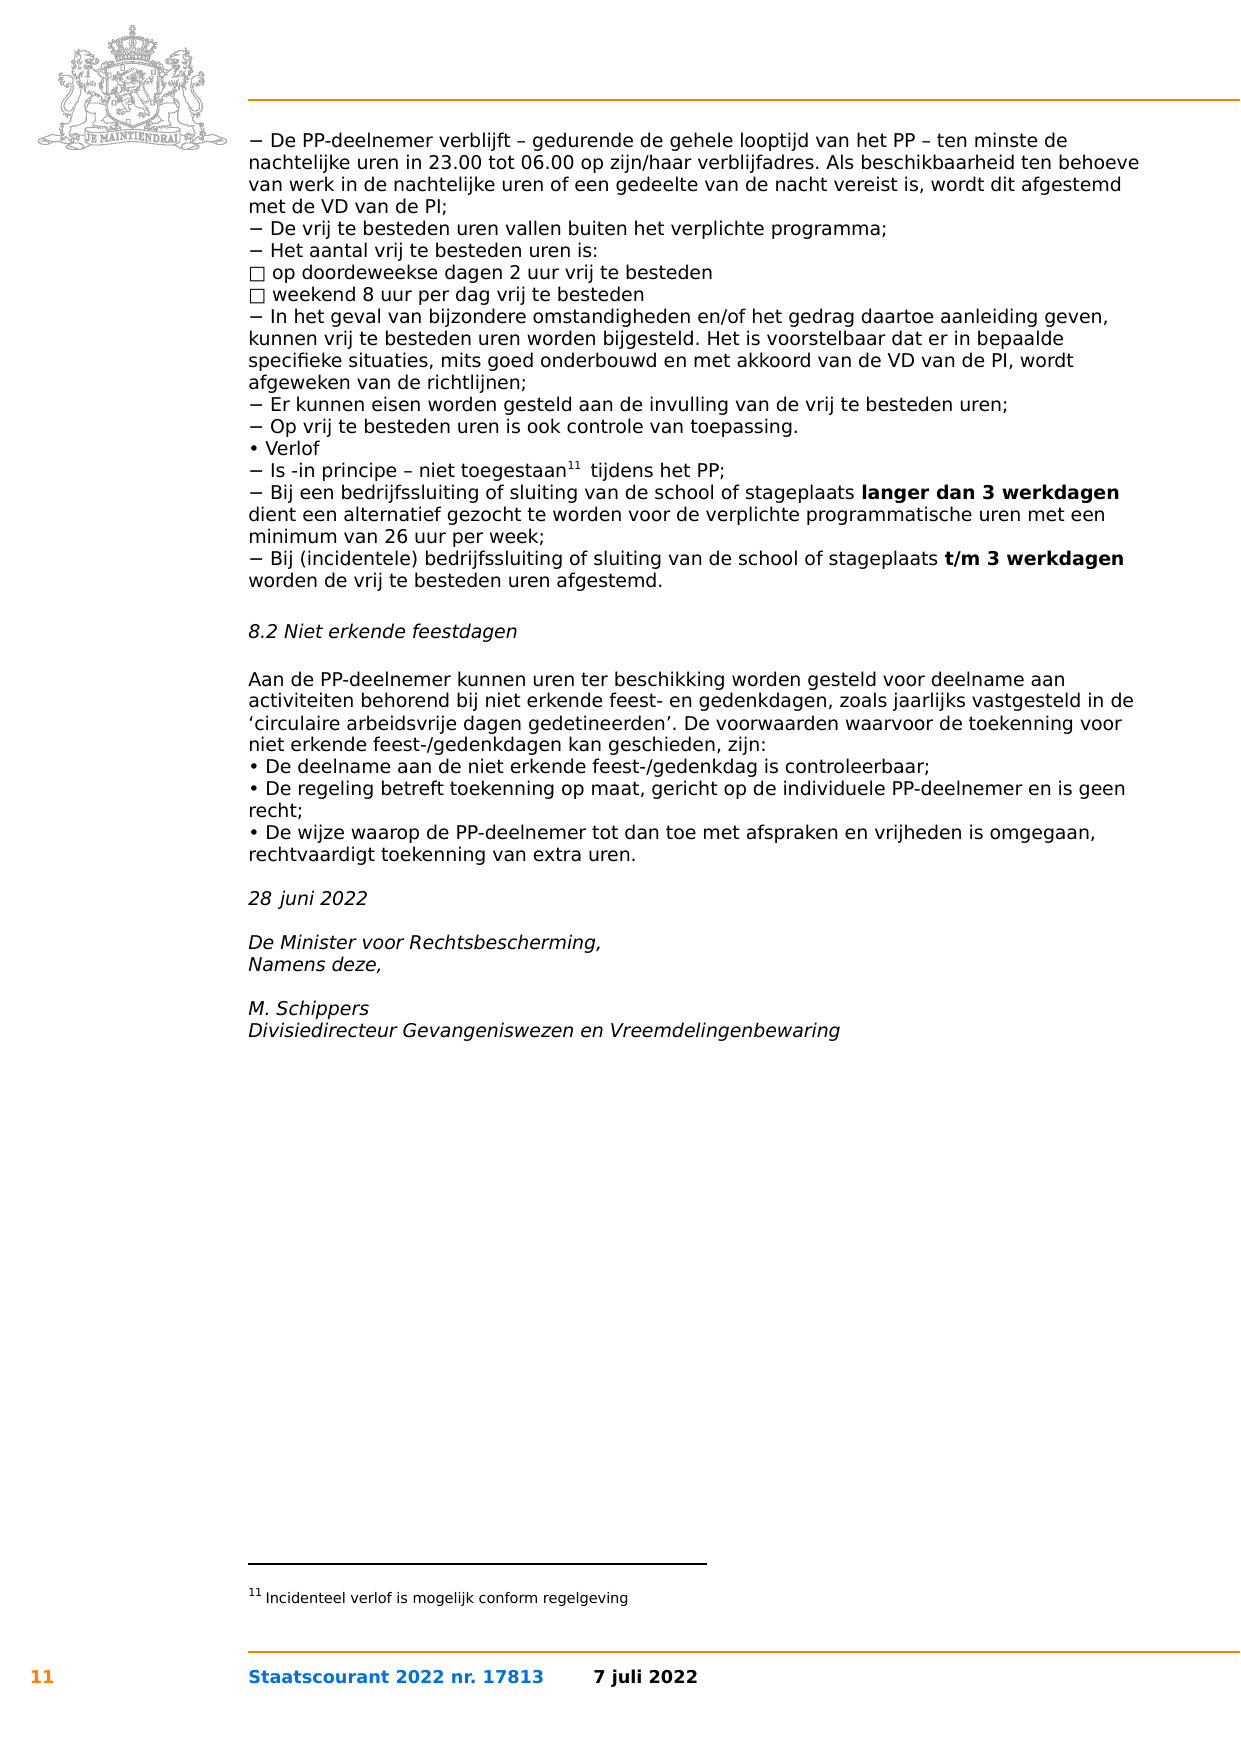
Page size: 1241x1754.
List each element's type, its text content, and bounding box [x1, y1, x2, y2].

text − Het aantal vrij te besteden uren is: [248, 240, 1163, 262]
text □ weekend 8 uur per dag vrij te besteden [248, 284, 1163, 306]
text □ op doordeweekse dagen 2 uur vrij te besteden [248, 262, 1163, 284]
text • De regeling betreft toekenning op maat, gericht op de individuele PP-deelnemer en is geen recht; [248, 778, 1163, 822]
text − De PP-deelnemer verblijft – gedurende de gehele looptijd van het PP – ten minste de nachtelijke uren in 23.00 tot 06.00 op zijn/haar verblijfadres. Als beschikbaarheid ten behoeve van werk in de nachtelijke uren of een gedeelte van de nacht vereist is, wordt dit afgestemd met de VD van de PI; [248, 130, 1163, 218]
text − Bij (incidentele) bedrijfssluiting of sluiting van de school of stageplaats t/m 3 werkdagen worden de vrij te besteden uren afgestemd. [248, 547, 1163, 591]
text − Is -in principe – niet toegestaan tijdens het PP; [248, 459, 1163, 482]
picture [38, 25, 227, 150]
text 28 juni 2022 [248, 888, 1163, 910]
text − De vrij te besteden uren vallen buiten het verplichte programma; [248, 218, 1163, 240]
subtitle 8.2 Niet erkende feestdagen [248, 621, 1163, 643]
text • De deelname aan de niet erkende feest-/gedenkdag is controleerbaar; [248, 756, 1163, 778]
text − Bij een bedrijfssluiting of sluiting van de school of stageplaats langer dan 3 werkdagen dient een alternatief gezocht te worden voor de verplichte programmatische uren met een minimum van 26 uur per week; [248, 482, 1163, 547]
text • De wijze waarop de PP-deelnemer tot dan toe met afspraken en vrijheden is omgegaan, rechtvaardigt toekenning van extra uren. [248, 822, 1163, 866]
text Aan de PP-deelnemer kunnen uren ter beschikking worden gesteld voor deelname aan activiteiten behorend bij niet erkende feest- en gedenkdagen, zoals jaarlijks vastgesteld in de ‘circulaire arbeidsvrije dagen gedetineerden’. De voorwaarden waarvoor de toekenning voor niet erkende feest-/gedenkdagen kan geschieden, zijn: [248, 668, 1163, 756]
text − Er kunnen eisen worden gesteld aan de invulling van de vrij te besteden uren; [248, 394, 1163, 416]
text − Op vrij te besteden uren is ook controle van toepassing. [248, 416, 1163, 438]
text Incidenteel verlof is mogelijk conform regelgeving [248, 1586, 1163, 1608]
text De Minister voor Rechtsbescherming, Namens deze, M. Schippers Divisiedirecteur Gevangeniswezen en Vreemdelingenbewaring [248, 932, 1163, 1042]
text − In het geval van bijzondere omstandigheden en/of het gedrag daartoe aanleiding geven, kunnen vrij te besteden uren worden bijgesteld. Het is voorstelbaar dat er in bepaalde specifieke situaties, mits goed onderbouwd en met akkoord van de VD van de PI, wordt afgeweken van de richtlijnen; [248, 306, 1163, 394]
text • Verlof [248, 438, 1163, 459]
